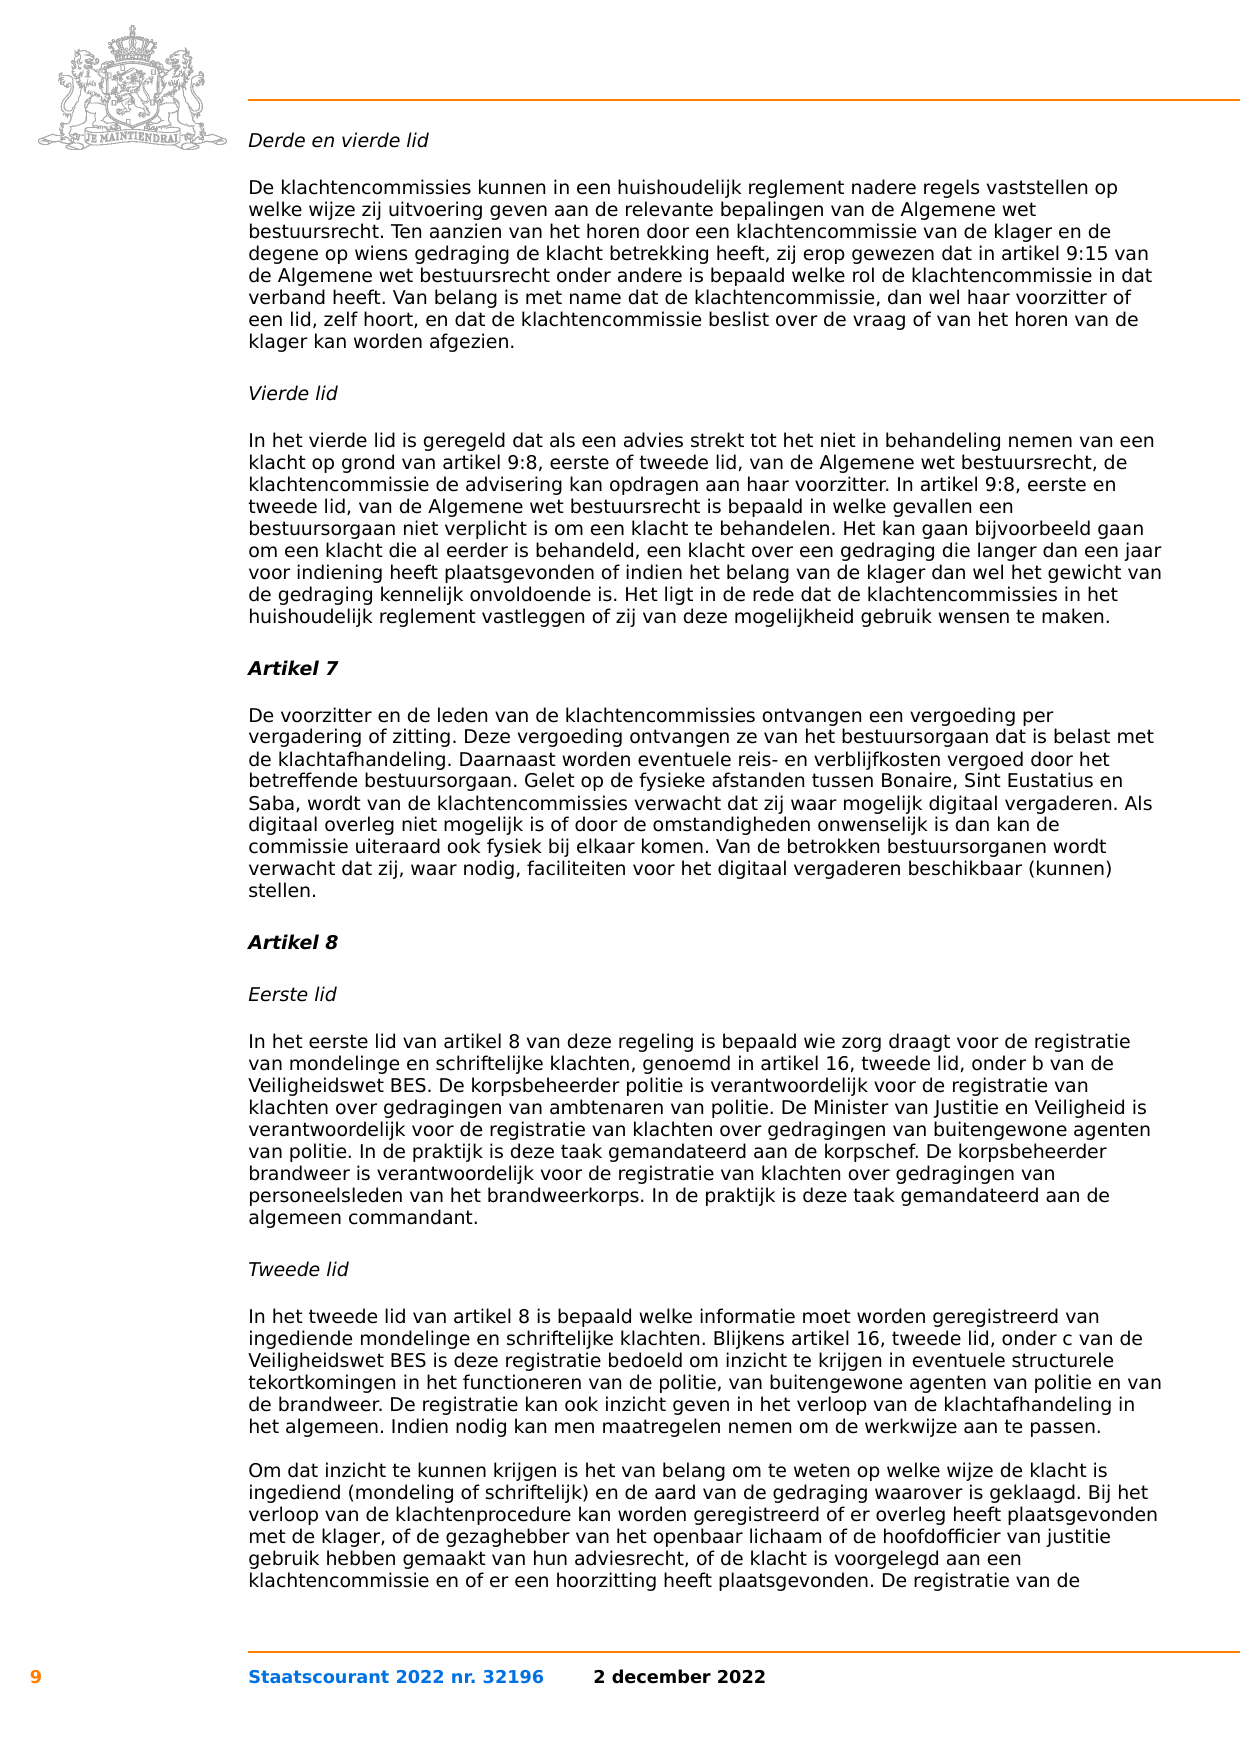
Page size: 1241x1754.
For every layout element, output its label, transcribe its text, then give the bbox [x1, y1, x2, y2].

subtitle Tweede lid [248, 1259, 1163, 1281]
subtitle Vierde lid [248, 383, 1163, 405]
text Om dat inzicht te kunnen krijgen is het van belang om te weten op welke wijze de klacht is ingediend (mondeling of schriftelijk) en de aard van de gedraging waarover is geklaagd. Bij het verloop van de klachtenprocedure kan worden geregistreerd of er overleg heeft plaatsgevonden met de klager, of de gezaghebber van het openbaar lichaam of de hoofdofficier van justitie gebruik hebben gemaakt van hun adviesrecht, of de klacht is voorgelegd aan een klachtencommissie en of er een hoorzitting heeft plaatsgevonden. De registratie van de [248, 1460, 1163, 1592]
text In het tweede lid van artikel 8 is bepaald welke informatie moet worden geregistreerd van ingediende mondelinge en schriftelijke klachten. Blijkens artikel 16, tweede lid, onder c van de Veiligheidswet BES is deze registratie bedoeld om inzicht te krijgen in eventuele structurele tekortkomingen in het functioneren van de politie, van buitengewone agenten van politie en van de brandweer. De registratie kan ook inzicht geven in het verloop van de klachtafhandeling in het algemeen. Indien nodig kan men maatregelen nemen om de werkwijze aan te passen. [248, 1306, 1163, 1438]
text De voorzitter en de leden van de klachtencommissies ontvangen een vergoeding per vergadering of zitting. Deze vergoeding ontvangen ze van het bestuursorgaan dat is belast met de klachtafhandeling. Daarnaast worden eventuele reis- en verblijfkosten vergoed door het betreffende bestuursorgaan. Gelet op de fysieke afstanden tussen Bonaire, Sint Eustatius en Saba, wordt van de klachtencommissies verwacht dat zij waar mogelijk digitaal vergaderen. Als digitaal overleg niet mogelijk is of door de omstandigheden onwenselijk is dan kan de commissie uiteraard ook fysiek bij elkaar komen. Van de betrokken bestuursorganen wordt verwacht dat zij, waar nodig, faciliteiten voor het digitaal vergaderen beschikbaar (kunnen) stellen. [248, 704, 1163, 902]
text In het vierde lid is geregeld dat als een advies strekt tot het niet in behandeling nemen van een klacht op grond van artikel 9:8, eerste of tweede lid, van de Algemene wet bestuursrecht, de klachtencommissie de advisering kan opdragen aan haar voorzitter. In artikel 9:8, eerste en tweede lid, van de Algemene wet bestuursrecht is bepaald in welke gevallen een bestuursorgaan niet verplicht is om een klacht te behandelen. Het kan gaan bijvoorbeeld gaan om een klacht die al eerder is behandeld, een klacht over een gedraging die langer dan een jaar voor indiening heeft plaatsgevonden of indien het belang van de klager dan wel het gewicht van de gedraging kennelijk onvoldoende is. Het ligt in de rede dat de klachtencommissies in het huishoudelijk reglement vastleggen of zij van deze mogelijkheid gebruik wensen te maken. [248, 430, 1163, 627]
subtitle Artikel 8 [248, 932, 1163, 954]
subtitle Artikel 7 [248, 657, 1163, 679]
subtitle Eerste lid [248, 984, 1163, 1006]
text In het eerste lid van artikel 8 van deze regeling is bepaald wie zorg draagt voor de registratie van mondelinge en schriftelijke klachten, genoemd in artikel 16, tweede lid, onder b van de Veiligheidswet BES. De korpsbeheerder politie is verantwoordelijk voor de registratie van klachten over gedragingen van ambtenaren van politie. De Minister van Justitie en Veiligheid is verantwoordelijk voor de registratie van klachten over gedragingen van buitengewone agenten van politie. In de praktijk is deze taak gemandateerd aan de korpschef. De korpsbeheerder brandweer is verantwoordelijk voor de registratie van klachten over gedragingen van personeelsleden van het brandweerkorps. In de praktijk is deze taak gemandateerd aan de algemeen commandant. [248, 1031, 1163, 1229]
text De klachtencommissies kunnen in een huishoudelijk reglement nadere regels vaststellen op welke wijze zij uitvoering geven aan de relevante bepalingen van de Algemene wet bestuursrecht. Ten aanzien van het horen door een klachtencommissie van de klager en de degene op wiens gedraging de klacht betrekking heeft, zij erop gewezen dat in artikel 9:15 van de Algemene wet bestuursrecht onder andere is bepaald welke rol de klachtencommissie in dat verband heeft. Van belang is met name dat de klachtencommissie, dan wel haar voorzitter of een lid, zelf hoort, en dat de klachtencommissie beslist over de vraag of van het horen van de klager kan worden afgezien. [248, 177, 1163, 353]
subtitle Derde en vierde lid [248, 130, 1163, 152]
picture [38, 25, 227, 150]
